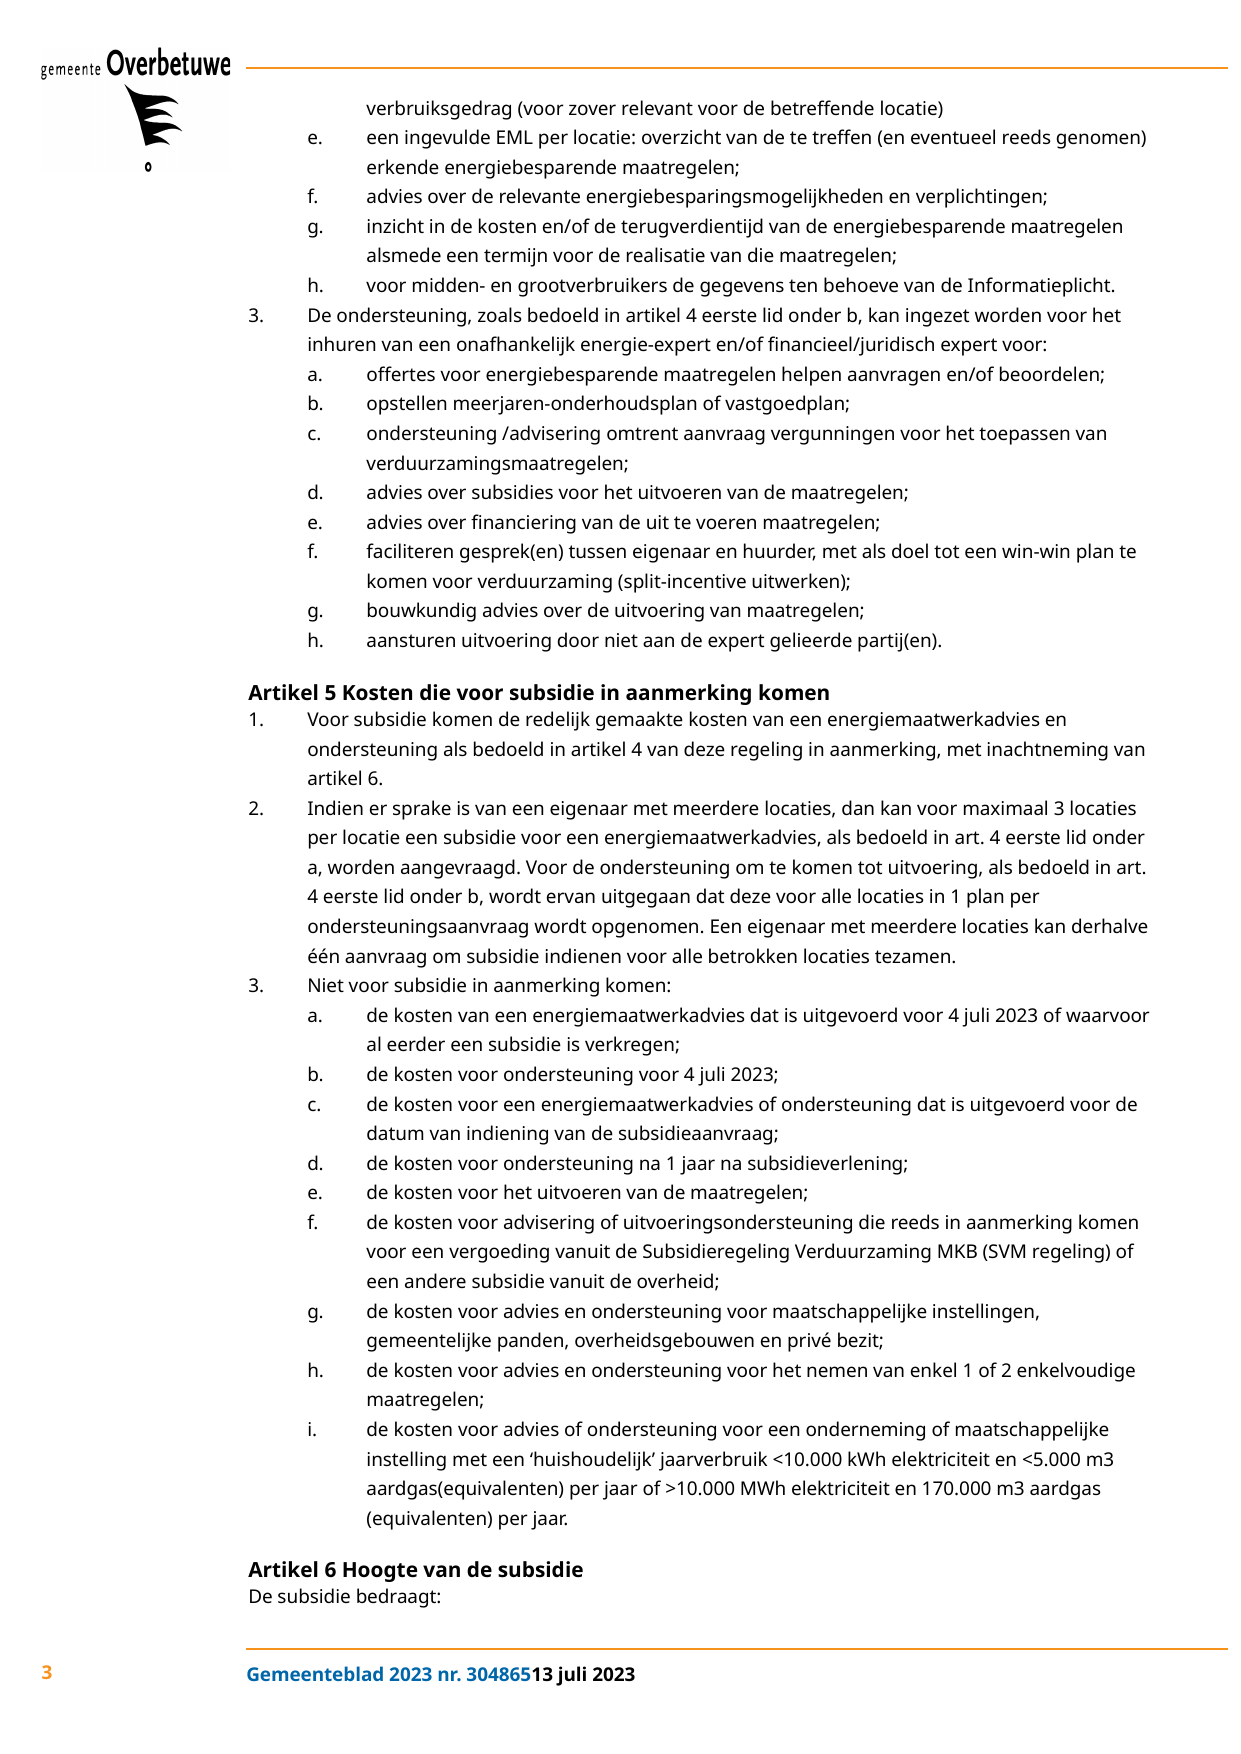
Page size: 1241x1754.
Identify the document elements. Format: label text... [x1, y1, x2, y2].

list de kosten voor een energiemaatwerkadvies of ondersteuning dat is uitgevoerd voor de datum van indiening van de subsidieaanvraag; [307, 1091, 1152, 1146]
list een ingevulde EML per locatie: overzicht van de te treffen (en eventueel reeds genomen) erkende energiebesparende maatregelen; [307, 124, 1152, 180]
list advies over de relevante energiebesparingsmogelijkheden en verplichtingen; [307, 183, 1152, 209]
list faciliteren gesprek(en) tussen eigenaar en huurder, met als doel tot een win-win plan te komen voor verduurzaming (split-incentive uitwerken); [307, 538, 1152, 594]
list de kosten voor advies of ondersteuning voor een onderneming of maatschappelijke instelling met een ‘huishoudelijk’ jaarverbruik <10.000 kWh elektriciteit en <5.000 m3 aardgas(equivalenten) per jaar of >10.000 MWh elektriciteit en 170.000 m3 aardgas (equivalenten) per jaar. [307, 1416, 1152, 1531]
list advies over financiering van de uit te voeren maatregelen; [307, 509, 1152, 535]
list inzicht in de kosten en/of de terugverdientijd van de energiebesparende maatregelen alsmede een termijn voor de realisatie van die maatregelen; [307, 213, 1152, 268]
list Indien er sprake is van een eigenaar met meerdere locaties, dan kan voor maximaal 3 locaties per locatie een subsidie voor een energiemaatwerkadvies, als bedoeld in art. 4 eerste lid onder a, worden aangevraagd. Voor de ondersteuning om te komen tot uitvoering, als bedoeld in art. 4 eerste lid onder b, wordt ervan uitgegaan dat deze voor alle locaties in 1 plan per ondersteuningsaanvraag wordt opgenomen. Een eigenaar met meerdere locaties kan derhalve één aanvraag om subsidie indienen voor alle betrokken locaties tezamen. [248, 795, 1152, 968]
list advies over subsidies voor het uitvoeren van de maatregelen; [307, 479, 1152, 505]
list opstellen meerjaren-onderhoudsplan of vastgoedplan; [307, 391, 1152, 416]
list ondersteuning /advisering omtrent aanvraag vergunningen voor het toepassen van verduurzamingsmaatregelen; [307, 420, 1152, 476]
list voor midden- en grootverbruikers de gegevens ten behoeve van de Informatieplicht. [307, 272, 1152, 298]
list aansturen uitvoering door niet aan de expert gelieerde partij(en). [307, 627, 1152, 653]
list offertes voor energiebesparende maatregelen helpen aanvragen en/of beoordelen; [307, 361, 1152, 387]
list de kosten voor ondersteuning voor 4 juli 2023; [307, 1061, 1152, 1087]
text Artikel 6 Hoogte van de subsidie [248, 1555, 1152, 1584]
list de kosten voor het uitvoeren van de maatregelen; [307, 1179, 1152, 1205]
list de kosten voor advies en ondersteuning voor maatschappelijke instellingen, gemeentelijke panden, overheidsgebouwen en privé bezit; [307, 1298, 1152, 1353]
list Niet voor subsidie in aanmerking komen: [248, 972, 1152, 998]
text De subsidie bedraagt: [248, 1584, 1152, 1609]
list Voor subsidie komen de redelijk gemaakte kosten van een energiemaatwerkadvies en ondersteuning als bedoeld in artikel 4 van deze regeling in aanmerking, met inachtneming van artikel 6. [248, 706, 1152, 791]
text Artikel 5 Kosten die voor subsidie in aanmerking komen [248, 678, 1152, 706]
list de kosten voor advisering of uitvoeringsondersteuning die reeds in aanmerking komen voor een vergoeding vanuit de Subsidieregeling Verduurzaming MKB (SVM regeling) of een andere subsidie vanuit de overheid; [307, 1209, 1152, 1294]
list verbruiksgedrag (voor zover relevant voor de betreffende locatie) [307, 95, 1152, 121]
list bouwkundig advies over de uitvoering van maatregelen; [307, 598, 1152, 623]
list De ondersteuning, zoals bedoeld in artikel 4 eerste lid onder b, kan ingezet worden voor het inhuren van een onafhankelijk energie-expert en/of financieel/juridisch expert voor: [248, 302, 1152, 357]
list de kosten voor advies en ondersteuning voor het nemen van enkel 1 of 2 enkelvoudige maatregelen; [307, 1357, 1152, 1412]
list de kosten van een energiemaatwerkadvies dat is uitgevoerd voor 4 juli 2023 of waarvoor al eerder een subsidie is verkregen; [307, 1002, 1152, 1057]
picture [41, 47, 231, 172]
list de kosten voor ondersteuning na 1 jaar na subsidieverlening; [307, 1150, 1152, 1176]
